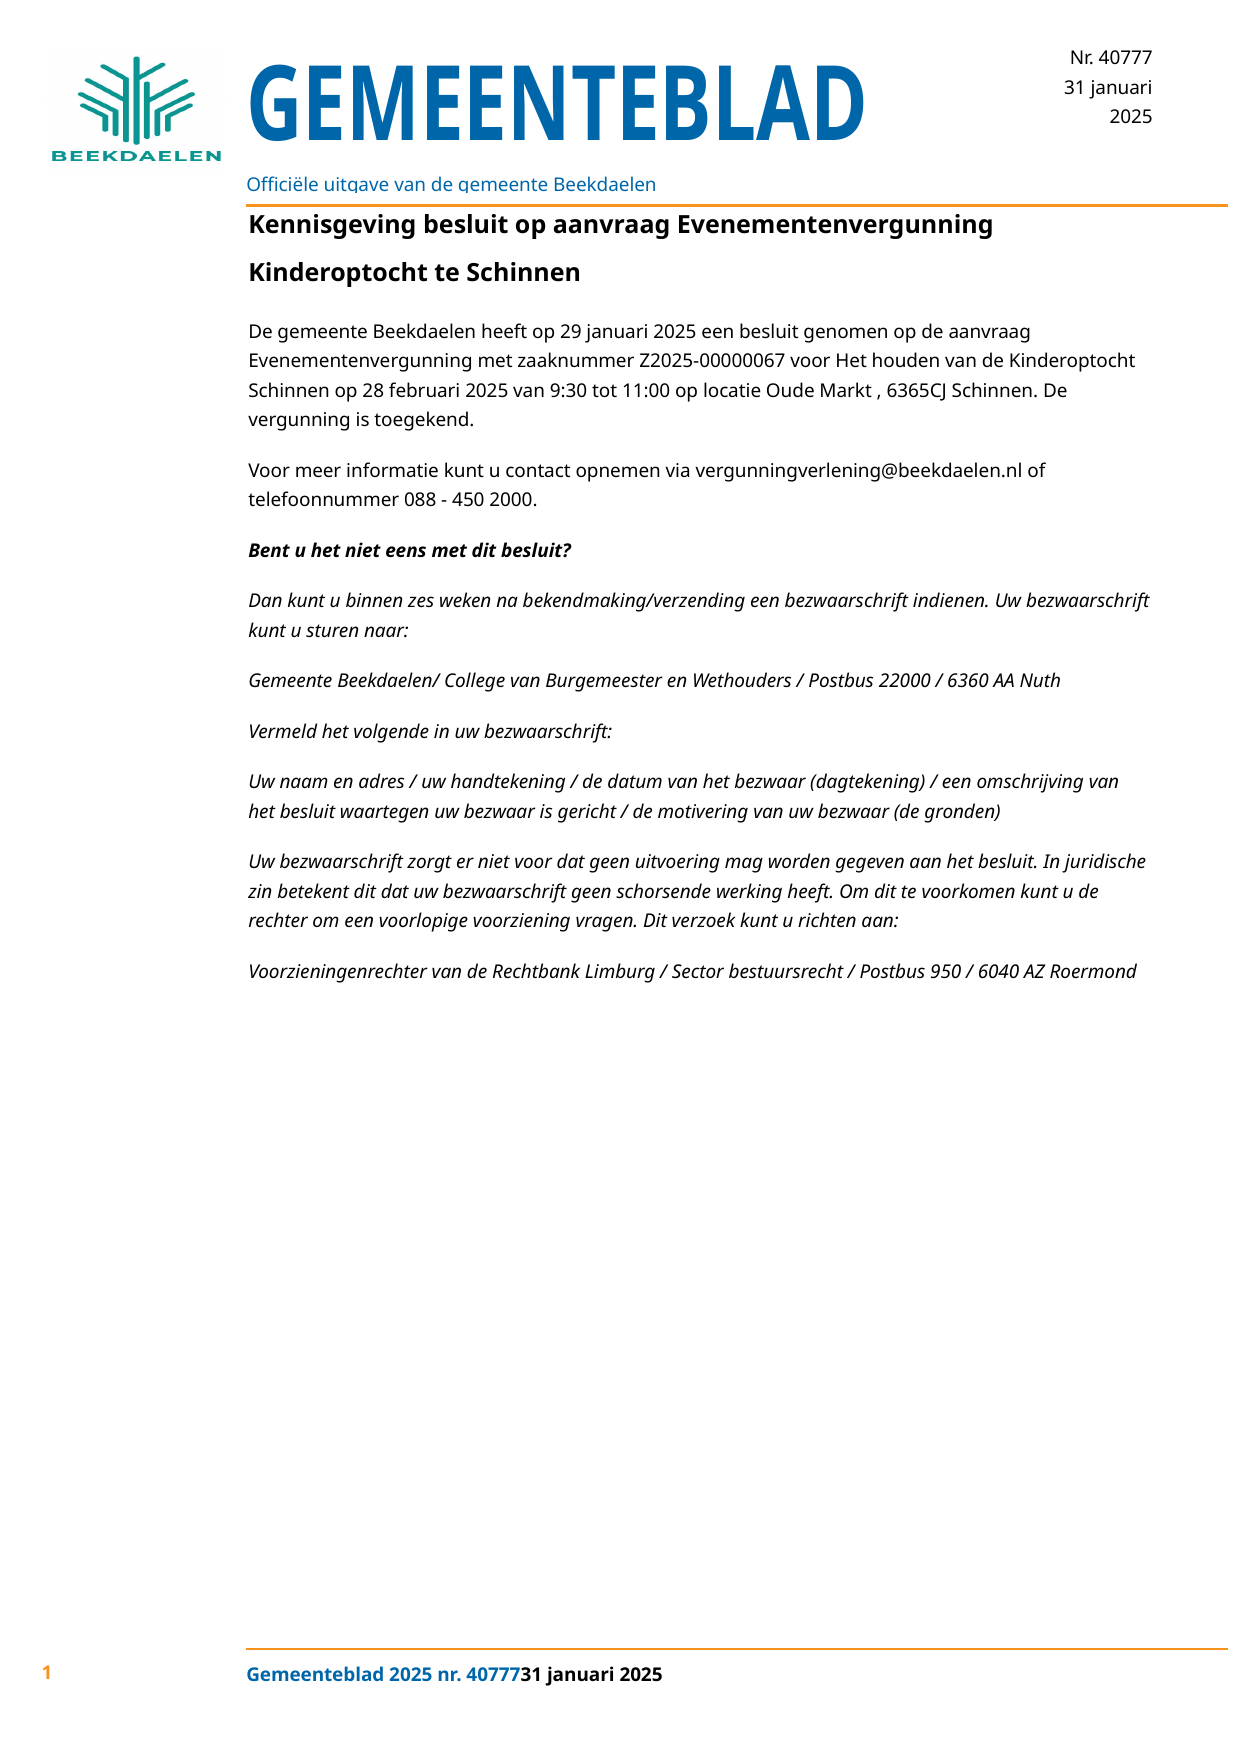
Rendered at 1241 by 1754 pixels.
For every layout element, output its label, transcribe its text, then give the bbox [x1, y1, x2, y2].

text Kennisgeving besluit op aanvraag Evenementenvergunning Kinderoptocht te Schinnen [248, 207, 1152, 288]
picture [41, 47, 231, 172]
text Uw bezwaarschrift zorgt er niet voor dat geen uitvoering mag worden gegeven aan het besluit. In juridische zin betekent dit dat uw bezwaarschrift geen schorsende werking heeft. Om dit te voorkomen kunt u de rechter om een voorlopige voorziening vragen. Dit verzoek kunt u richten aan: [248, 848, 1152, 933]
text Gemeente Beekdaelen/ College van Burgemeester en Wethouders / Postbus 22000 / 6360 AA Nuth [248, 667, 1152, 693]
text Bent u het niet eens met dit besluit? [248, 537, 1152, 563]
text De gemeente Beekdaelen heeft op 29 januari 2025 een besluit genomen op de aanvraag Evenementenvergunning met zaaknummer Z2025-00000067 voor Het houden van de Kinderoptocht Schinnen op 28 februari 2025 van 9:30 tot 11:00 op locatie Oude Markt , 6365CJ Schinnen. De vergunning is toegekend. [248, 318, 1152, 432]
text Uw naam en adres / uw handtekening / de datum van het bezwaar (dagtekening) / een omschrijving van het besluit waartegen uw bezwaar is gericht / de motivering van uw bezwaar (de gronden) [248, 768, 1152, 824]
text Vermeld het volgende in uw bezwaarschrift: [248, 718, 1152, 744]
text Voorzieningenrechter van de Rechtbank Limburg / Sector bestuursrecht / Postbus 950 / 6040 AZ Roermond [248, 958, 1152, 984]
text Voor meer informatie kunt u contact opnemen via vergunningverlening@beekdaelen.nl of telefoonnummer 088 - 450 2000. [248, 457, 1152, 512]
text Dan kunt u binnen zes weken na bekendmaking/verzending een bezwaarschrift indienen. Uw bezwaarschrift kunt u sturen naar: [248, 587, 1152, 643]
